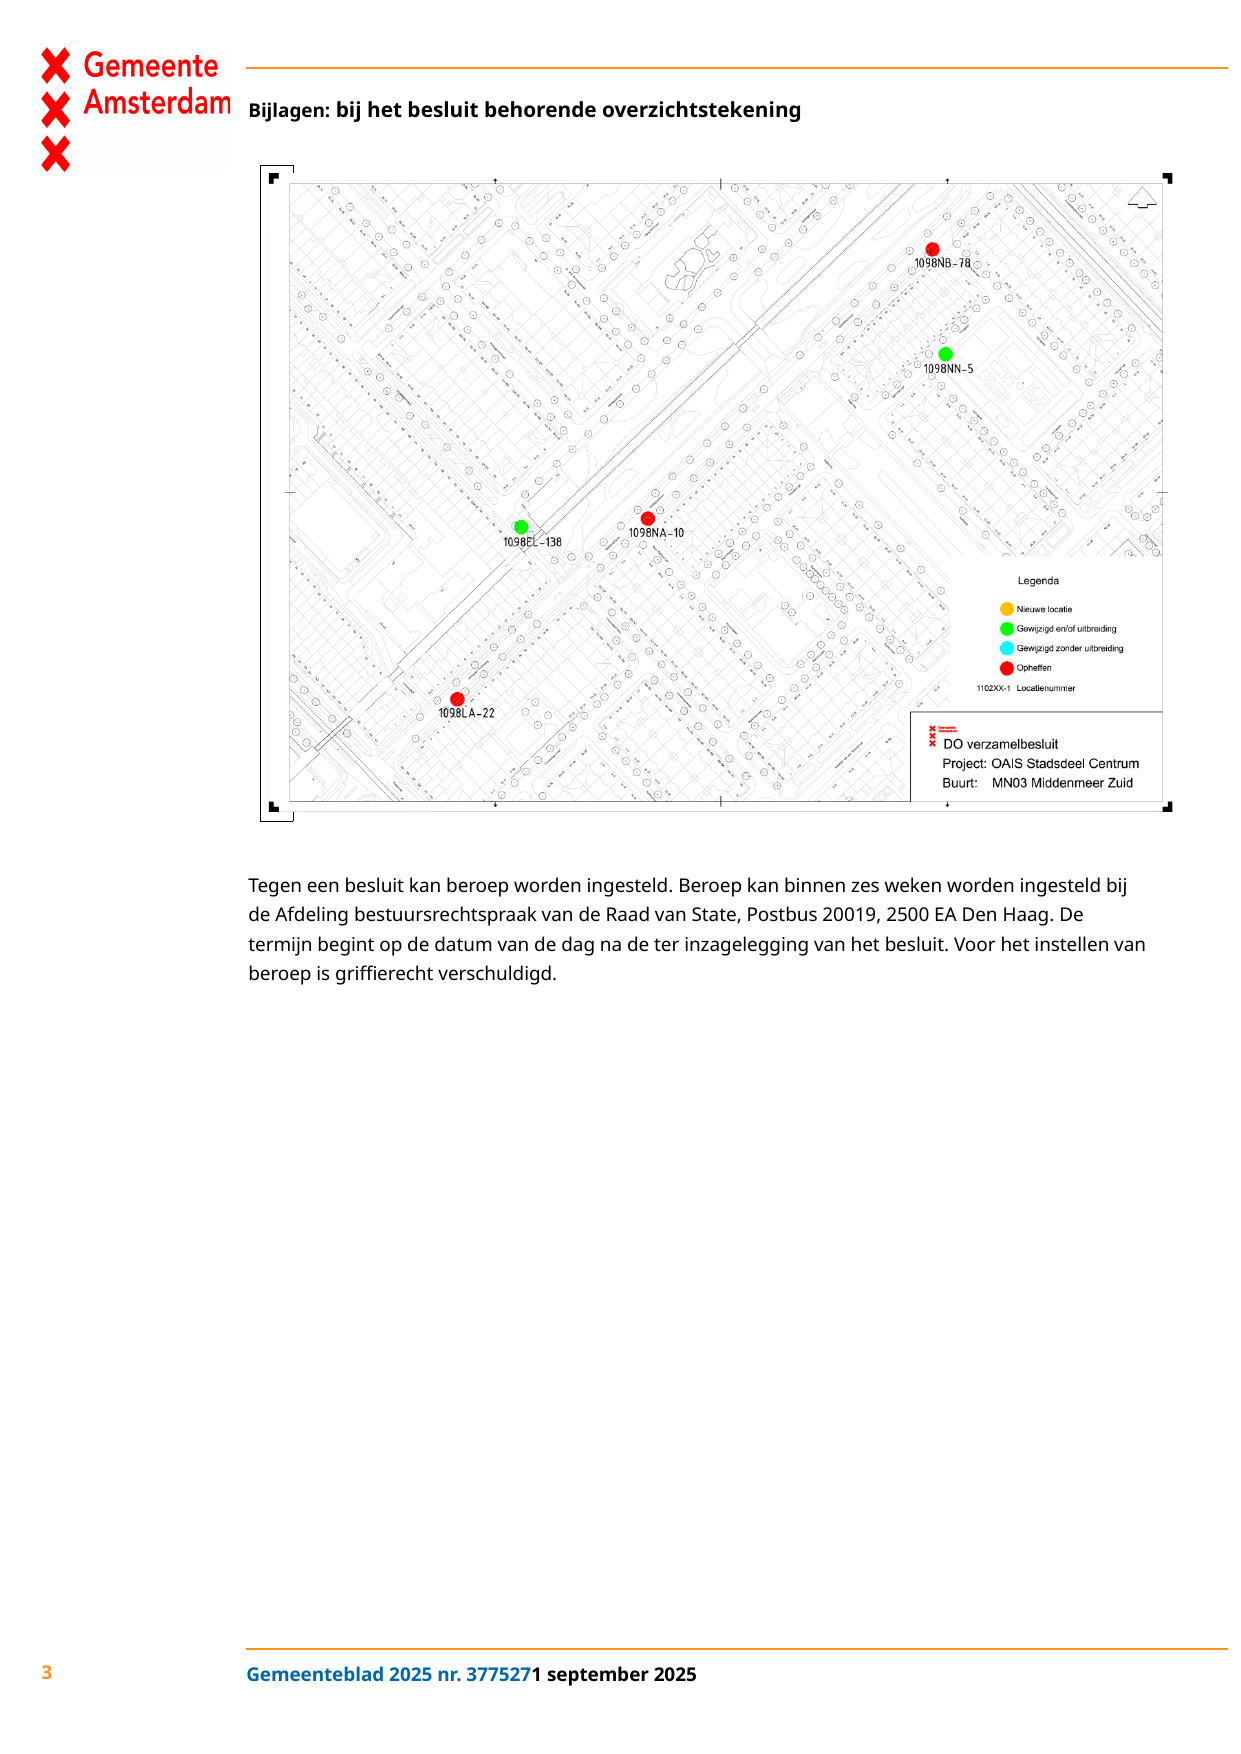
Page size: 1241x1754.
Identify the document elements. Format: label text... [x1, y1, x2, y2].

text Bijlagen: bij het besluit behorende overzichtstekening [248, 95, 1152, 123]
picture [41, 47, 231, 172]
picture [268, 173, 1173, 812]
text Tegen een besluit kan beroep worden ingesteld. Beroep kan binnen zes weken worden ingesteld bij de Afdeling bestuursrechtspraak van de Raad van State, Postbus 20019, 2500 EA Den Haag. De termijn begint op de datum van de dag na de ter inzagelegging van het besluit. Voor het instellen van beroep is griffierecht verschuldigd. [248, 872, 1152, 986]
